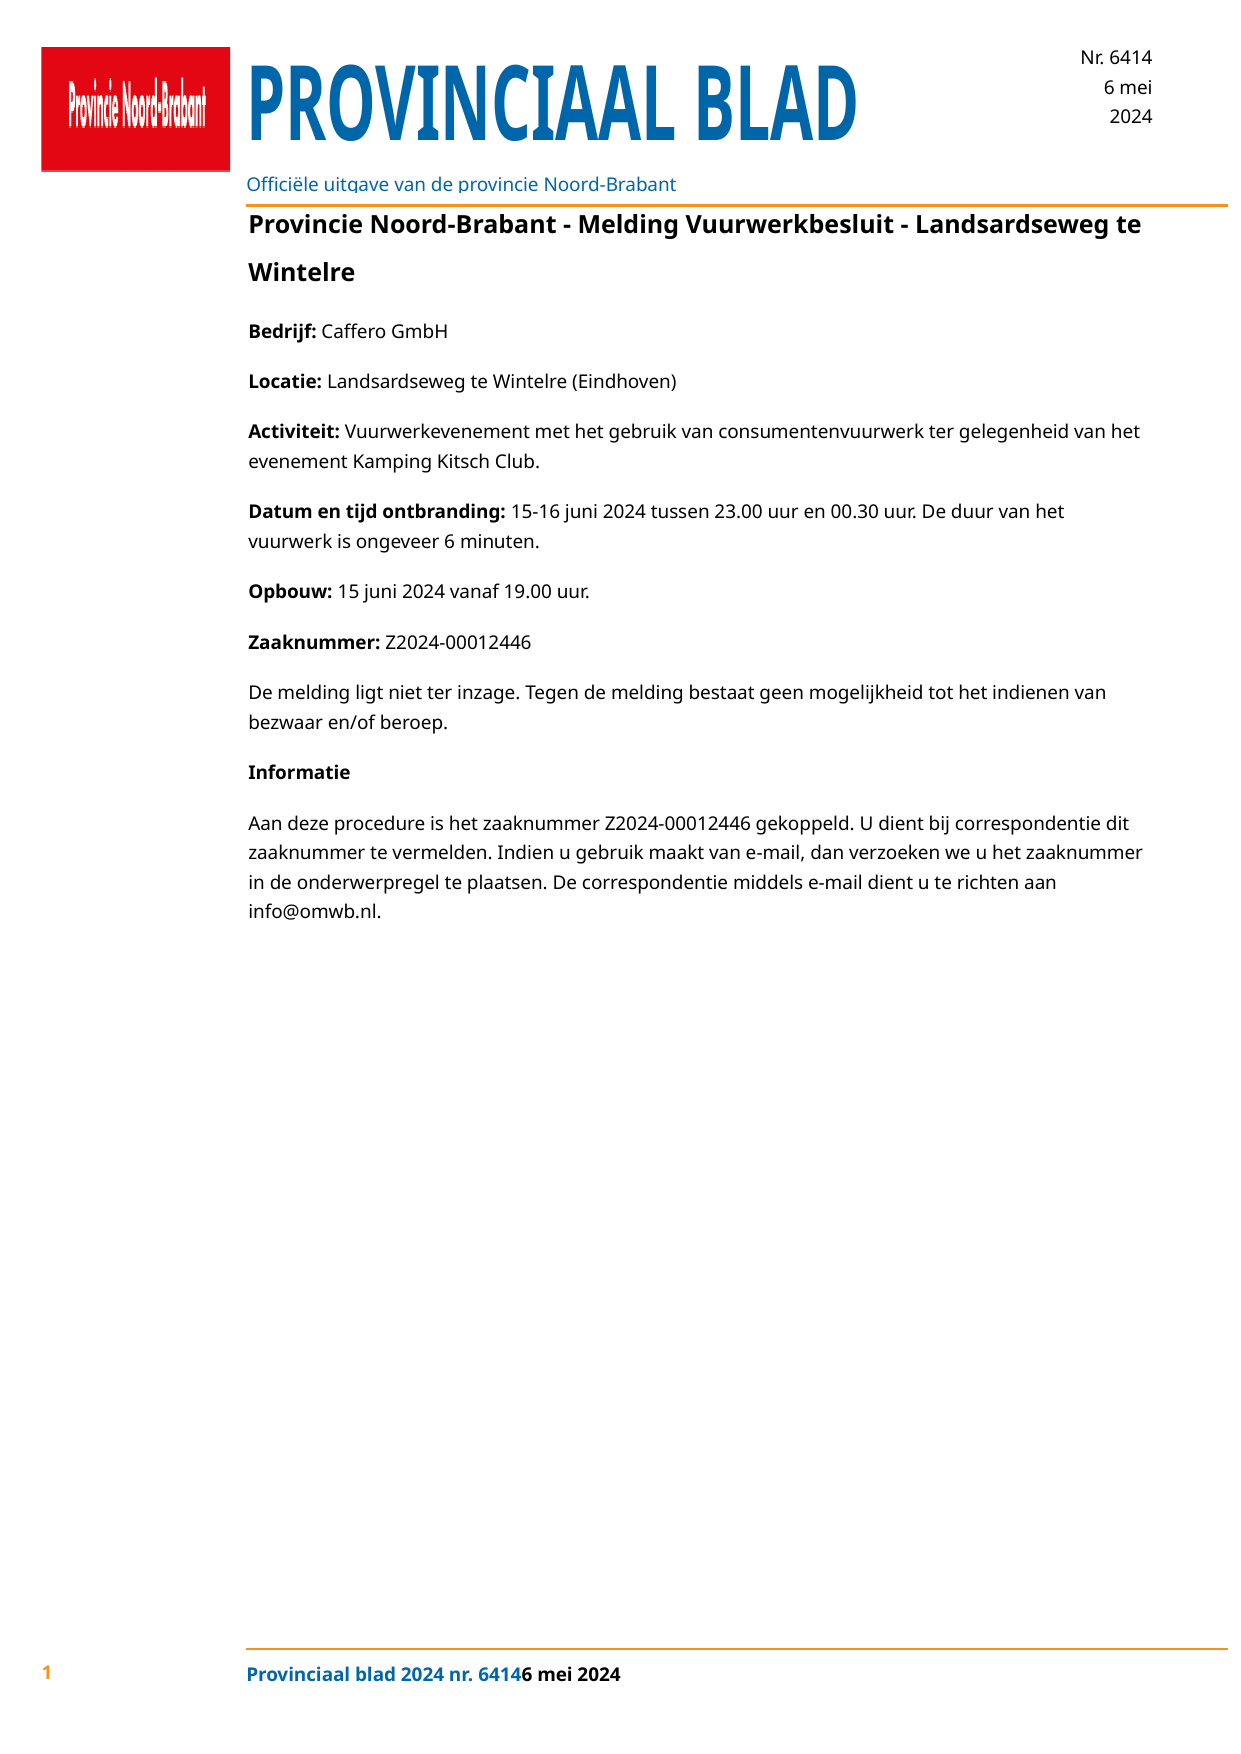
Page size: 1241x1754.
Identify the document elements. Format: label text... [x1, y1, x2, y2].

text Activiteit: Vuurwerkevenement met het gebruik van consumentenvuurwerk ter gelegenheid van het evenement Kamping Kitsch Club. [248, 419, 1152, 474]
text De melding ligt niet ter inzage. Tegen de melding bestaat geen mogelijkheid tot het indienen van bezwaar en/of beroep. [248, 679, 1152, 735]
text Bedrijf: Caffero GmbH [248, 318, 1152, 344]
text Provincie Noord-Brabant - Melding Vuurwerkbesluit - Landsardseweg te Wintelre [248, 207, 1152, 288]
text Zaaknummer: Z2024-00012446 [248, 629, 1152, 655]
picture [41, 47, 231, 172]
text Datum en tijd ontbranding: 15-16 juni 2024 tussen 23.00 uur en 00.30 uur. De duur van het vuurwerk is ongeveer 6 minuten. [248, 499, 1152, 554]
text Locatie: Landsardseweg te Wintelre (Eindhoven) [248, 368, 1152, 394]
text Aan deze procedure is het zaaknummer Z2024-00012446 gekoppeld. U dient bij correspondentie dit zaaknummer te vermelden. Indien u gebruik maakt van e-mail, dan verzoeken we u het zaaknummer in de onderwerpregel te plaatsen. De correspondentie middels e-mail dient u te richten aan info@omwb.nl. [248, 810, 1152, 924]
text Opbouw: 15 juni 2024 vanaf 19.00 uur. [248, 579, 1152, 604]
text Informatie [248, 759, 1152, 785]
